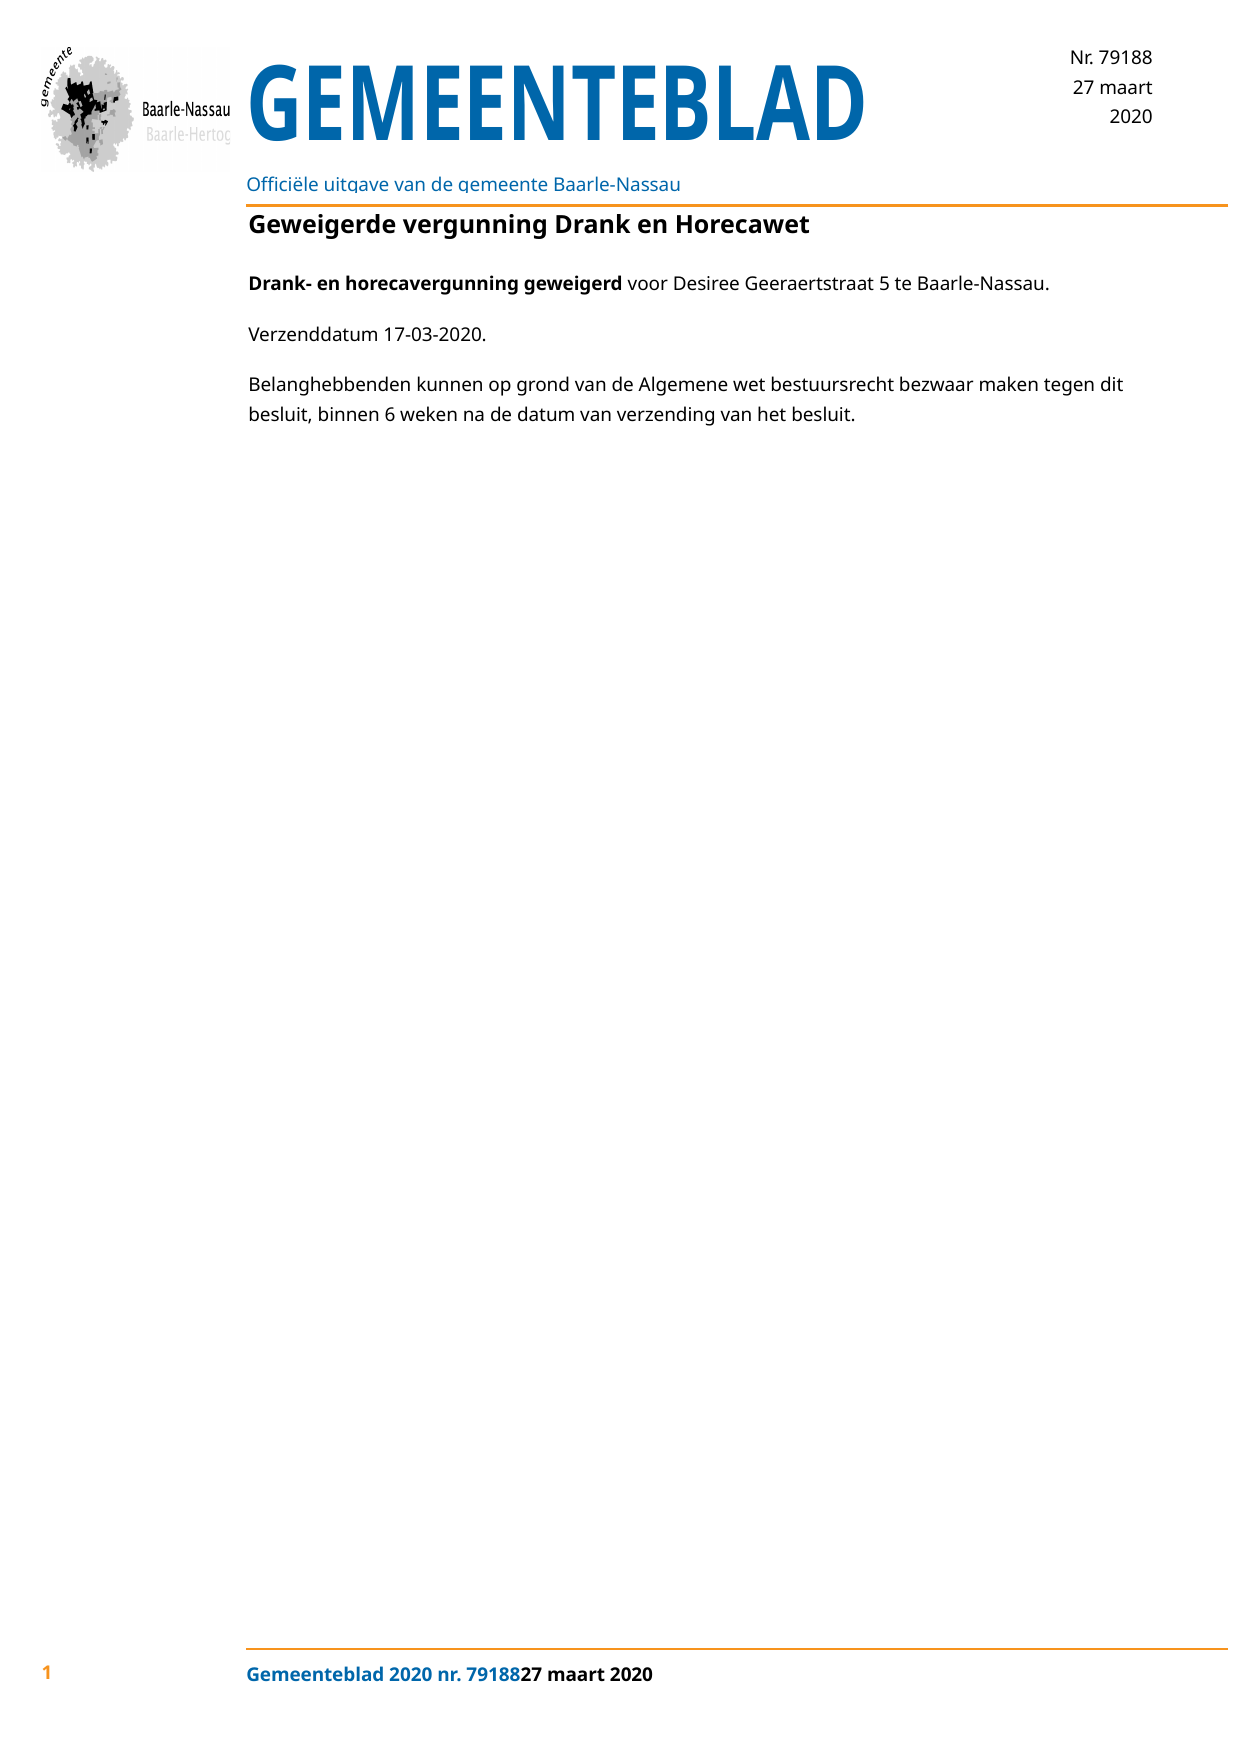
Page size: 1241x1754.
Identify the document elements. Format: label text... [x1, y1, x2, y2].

text Belanghebbenden kunnen op grond van de Algemene wet bestuursrecht bezwaar maken tegen dit besluit, binnen 6 weken na de datum van verzending van het besluit. [248, 371, 1152, 426]
text Drank- en horecavergunning geweigerd voor Desiree Geeraertstraat 5 te Baarle-Nassau. [248, 270, 1152, 296]
text Verzenddatum 17-03-2020. [248, 321, 1152, 346]
text Geweigerde vergunning Drank en Horecawet [248, 207, 1152, 241]
picture [41, 47, 231, 172]
